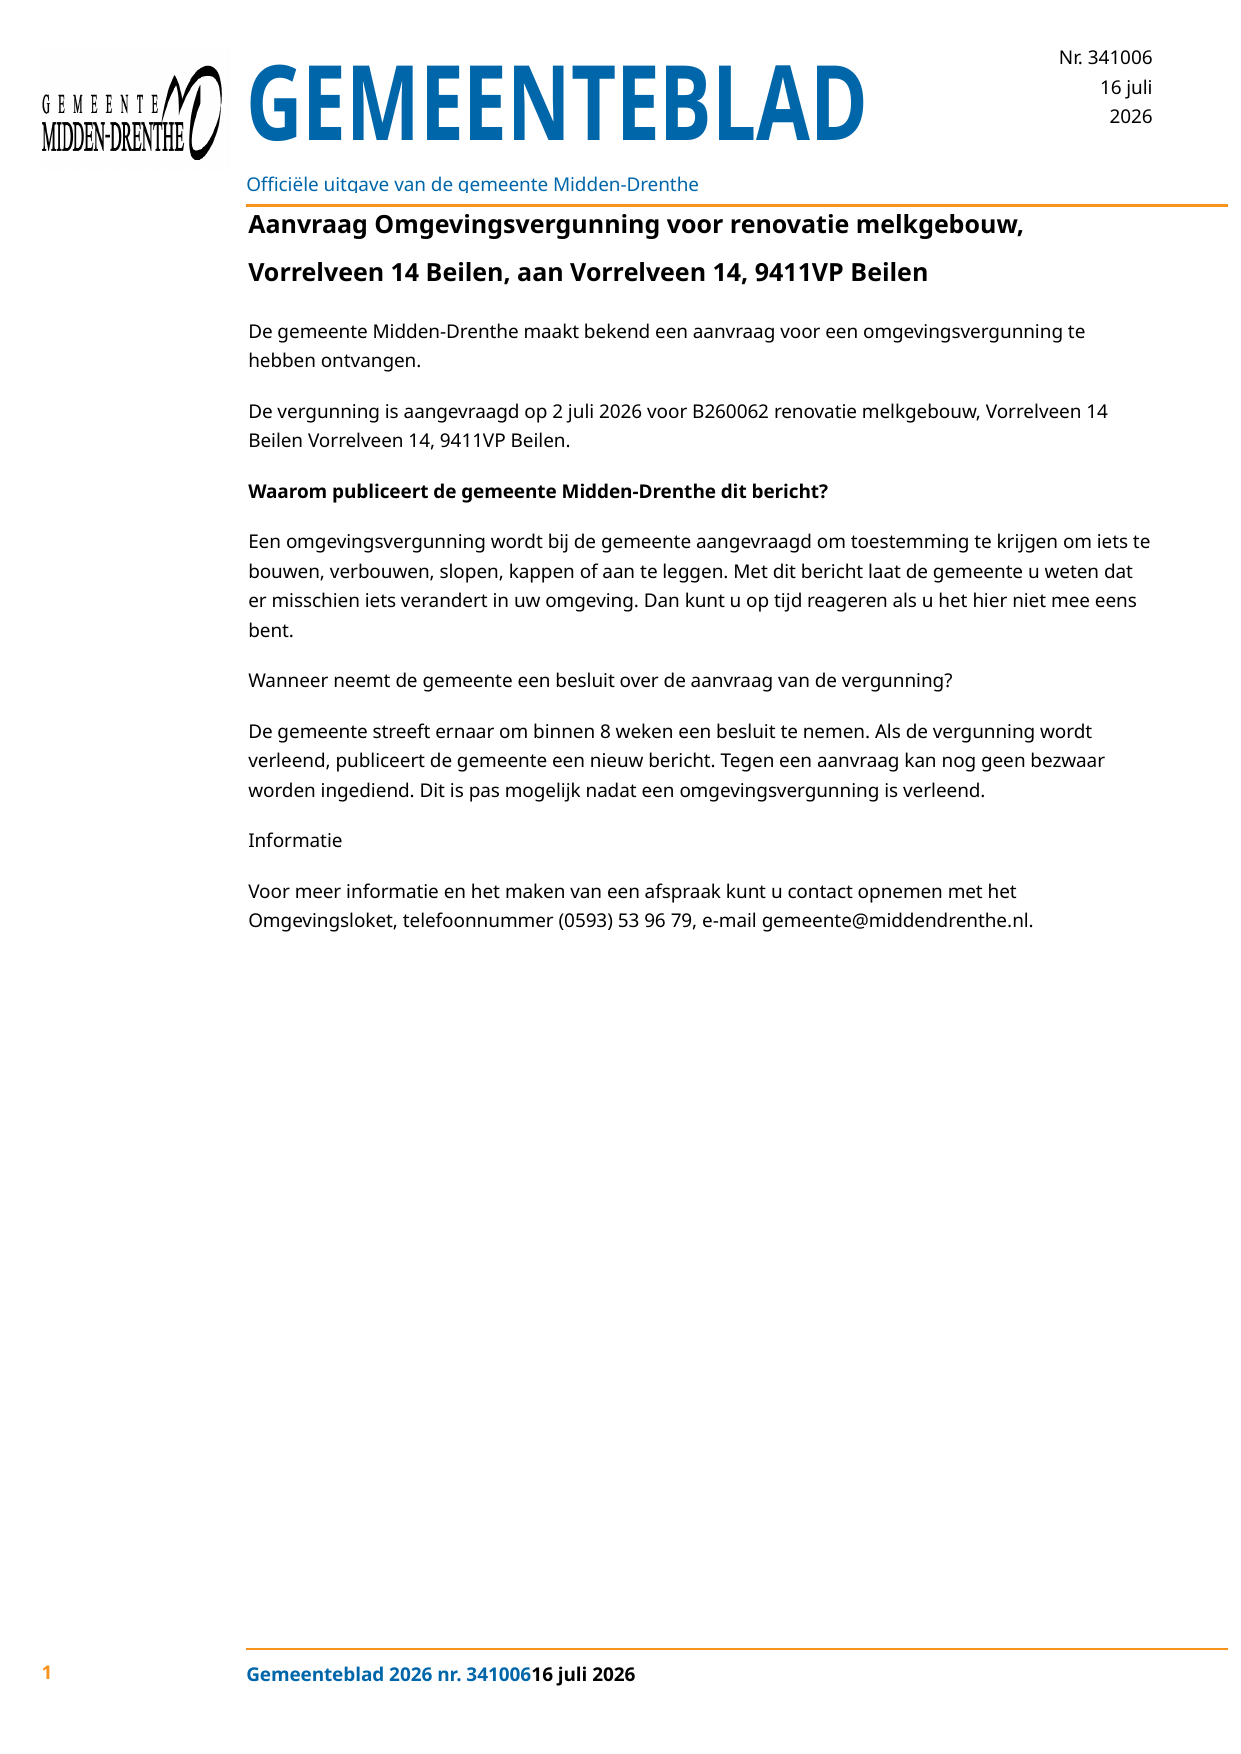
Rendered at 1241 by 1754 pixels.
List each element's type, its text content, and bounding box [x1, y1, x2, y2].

picture [41, 47, 231, 172]
text De gemeente streeft ernaar om binnen 8 weken een besluit te nemen. Als de vergunning wordt verleend, publiceert de gemeente een nieuw bericht. Tegen een aanvraag kan nog geen bezwaar worden ingediend. Dit is pas mogelijk nadat een omgevingsvergunning is verleend. [248, 718, 1152, 803]
text De vergunning is aangevraagd op 2 juli 2026 voor B260062 renovatie melkgebouw, Vorrelveen 14 Beilen Vorrelveen 14, 9411VP Beilen. [248, 398, 1152, 453]
text Wanneer neemt de gemeente een besluit over de aanvraag van de vergunning? [248, 667, 1152, 693]
text Voor meer informatie en het maken van een afspraak kunt u contact opnemen met het Omgevingsloket, telefoonnummer (0593) 53 96 79, e-mail gemeente@middendrenthe.nl. [248, 878, 1152, 933]
text Een omgevingsvergunning wordt bij de gemeente aangevraagd om toestemming te krijgen om iets te bouwen, verbouwen, slopen, kappen of aan te leggen. Met dit bericht laat de gemeente u weten dat er misschien iets verandert in uw omgeving. Dan kunt u op tijd reageren als u het hier niet mee eens bent. [248, 528, 1152, 643]
text Aanvraag Omgevingsvergunning voor renovatie melkgebouw, Vorrelveen 14 Beilen, aan Vorrelveen 14, 9411VP Beilen [248, 207, 1152, 288]
text Waarom publiceert de gemeente Midden-Drenthe dit bericht? [248, 478, 1152, 504]
text Informatie [248, 827, 1152, 853]
text De gemeente Midden-Drenthe maakt bekend een aanvraag voor een omgevingsvergunning te hebben ontvangen. [248, 318, 1152, 373]
